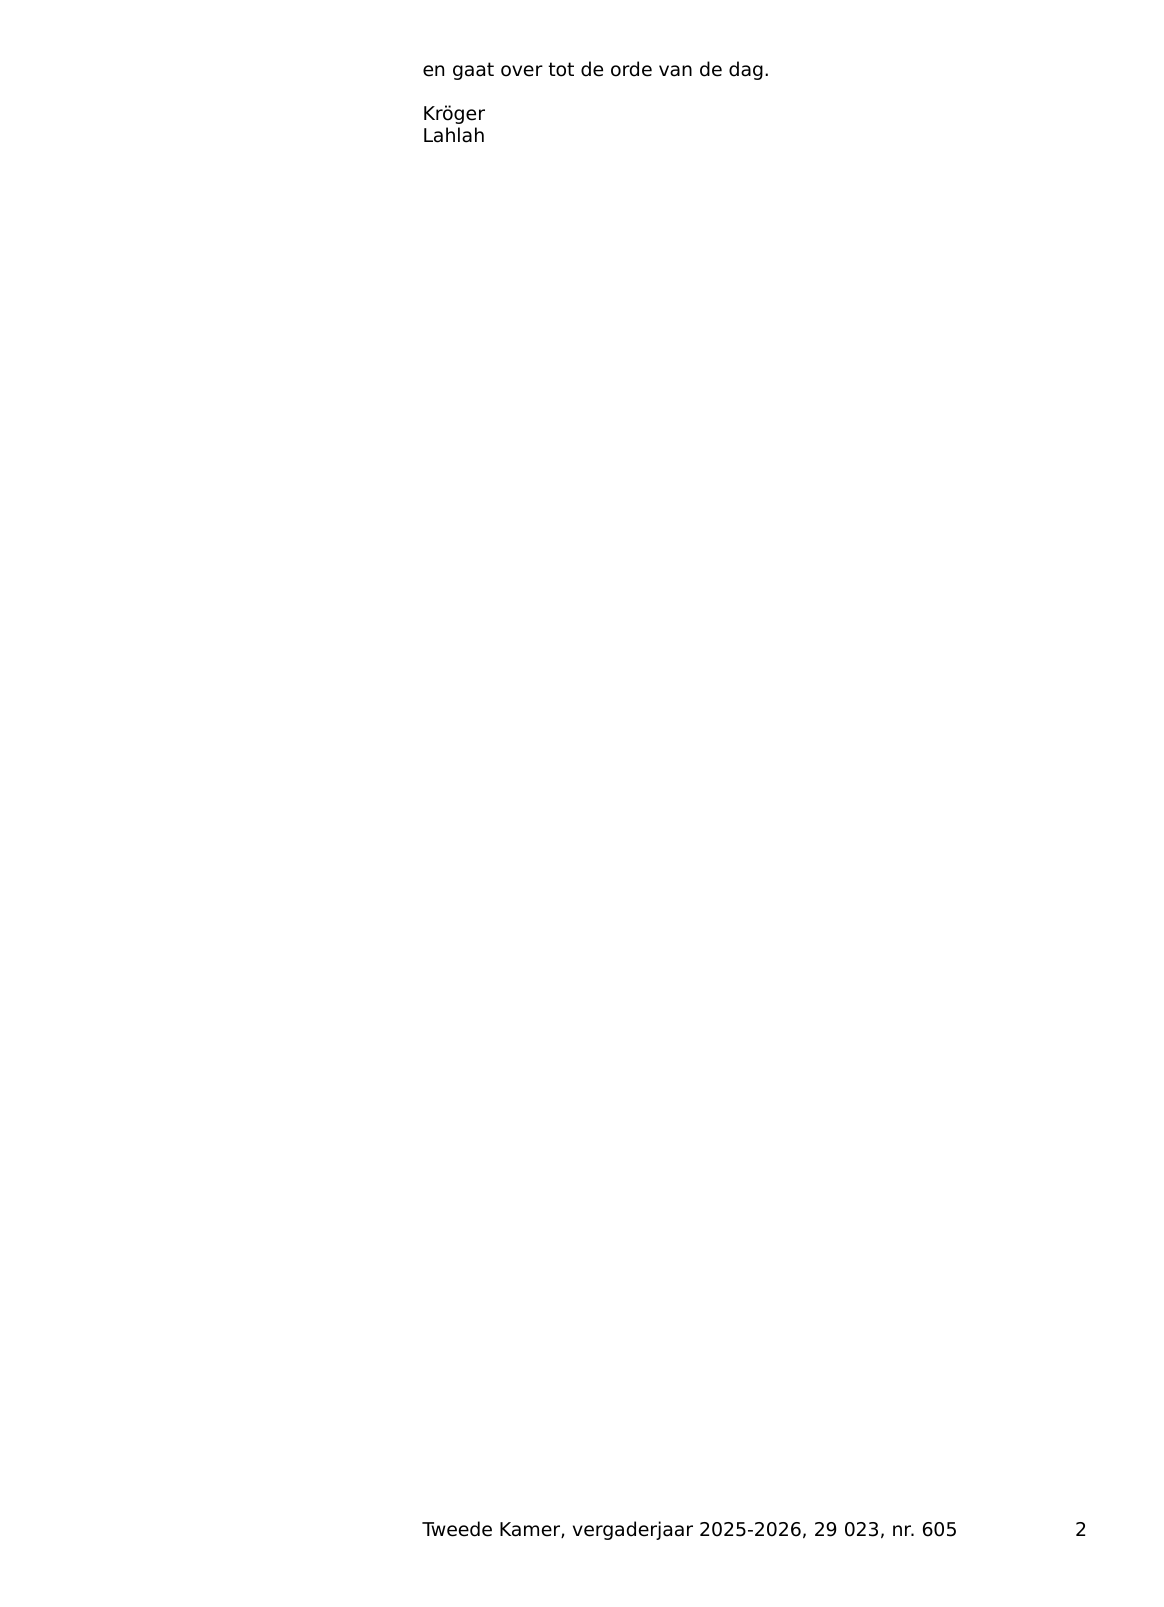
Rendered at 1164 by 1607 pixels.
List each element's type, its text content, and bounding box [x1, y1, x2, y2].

text en gaat over tot de orde van de dag. [422, 59, 1087, 81]
text Lahlah [422, 125, 1087, 147]
text Kröger [422, 103, 1087, 125]
